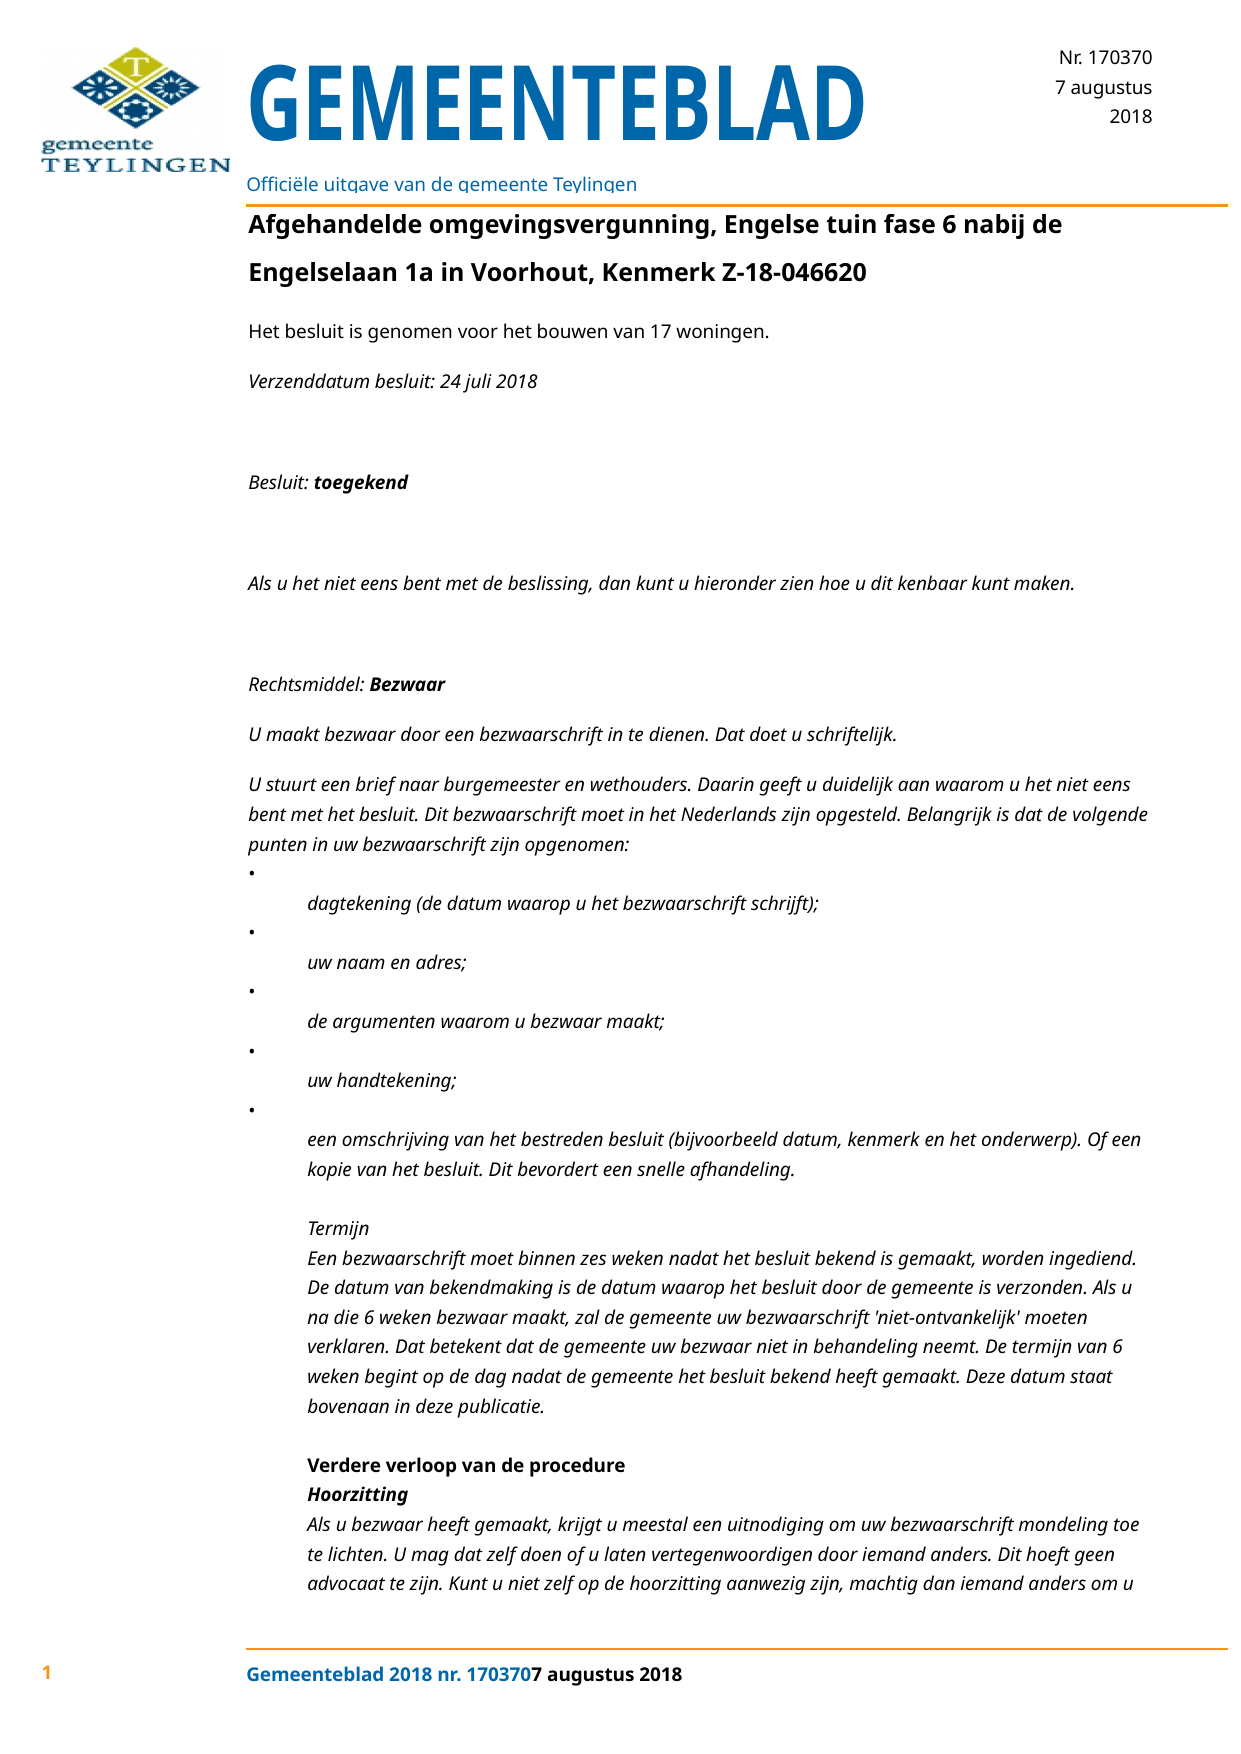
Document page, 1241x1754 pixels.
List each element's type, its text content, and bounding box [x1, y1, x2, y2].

text Verzenddatum besluit: 24 juli 2018 [248, 368, 1152, 394]
list Een bezwaarschrift moet binnen zes weken nadat het besluit bekend is gemaakt, worden ingediend. De datum van bekendmaking is de datum waarop het besluit door de gemeente is verzonden. Als u na die 6 weken bezwaar maakt, zal de gemeente uw bezwaarschrift 'niet-ontvankelijk' moeten verklaren. Dat betekent dat de gemeente uw bezwaar niet in behandeling neemt. De termijn van 6 weken begint op de dag nadat de gemeente het besluit bekend heeft gemaakt. Deze datum staat bovenaan in deze publicatie. [248, 1245, 1152, 1419]
list Verdere verloop van de procedure [248, 1452, 1152, 1478]
text Besluit: toegekend [248, 469, 1152, 495]
text Als u het niet eens bent met de beslissing, dan kunt u hieronder zien hoe u dit kenbaar kunt maken. [248, 570, 1152, 596]
text Het besluit is genomen voor het bouwen van 17 woningen. [248, 318, 1152, 344]
list uw handtekening; [248, 1067, 1152, 1093]
text U maakt bezwaar door een bezwaarschrift in te dienen. Dat doet u schriftelijk. [248, 721, 1152, 747]
list Als u bezwaar heeft gemaakt, krijgt u meestal een uitnodiging om uw bezwaarschrift mondeling toe te lichten. U mag dat zelf doen of u laten vertegenwoordigen door iemand anders. Dit hoeft geen advocaat te zijn. Kunt u niet zelf op de hoorzitting aanwezig zijn, machtig dan iemand anders om u [248, 1511, 1152, 1596]
text Afgehandelde omgevingsvergunning, Engelse tuin fase 6 nabij de Engelselaan 1a in Voorhout, Kenmerk Z-18-046620 [248, 207, 1152, 288]
text Rechtsmiddel: Bezwaar [248, 671, 1152, 697]
text U stuurt een brief naar burgemeester en wethouders. Daarin geeft u duidelijk aan waarom u het niet eens bent met het besluit. Dit bezwaarschrift moet in het Nederlands zijn opgesteld. Belangrijk is dat de volgende punten in uw bezwaarschrift zijn opgenomen: [248, 772, 1152, 857]
list Termijn [248, 1215, 1152, 1241]
picture [41, 47, 231, 172]
list uw naam en adres; [248, 949, 1152, 975]
list dagtekening (de datum waarop u het bezwaarschrift schrijft); [248, 890, 1152, 916]
list Hoorzitting [248, 1482, 1152, 1507]
list de argumenten waarom u bezwaar maakt; [248, 1008, 1152, 1034]
list een omschrijving van het bestreden besluit (bijvoorbeeld datum, kenmerk en het onderwerp). Of een kopie van het besluit. Dit bevordert een snelle afhandeling. [248, 1127, 1152, 1182]
